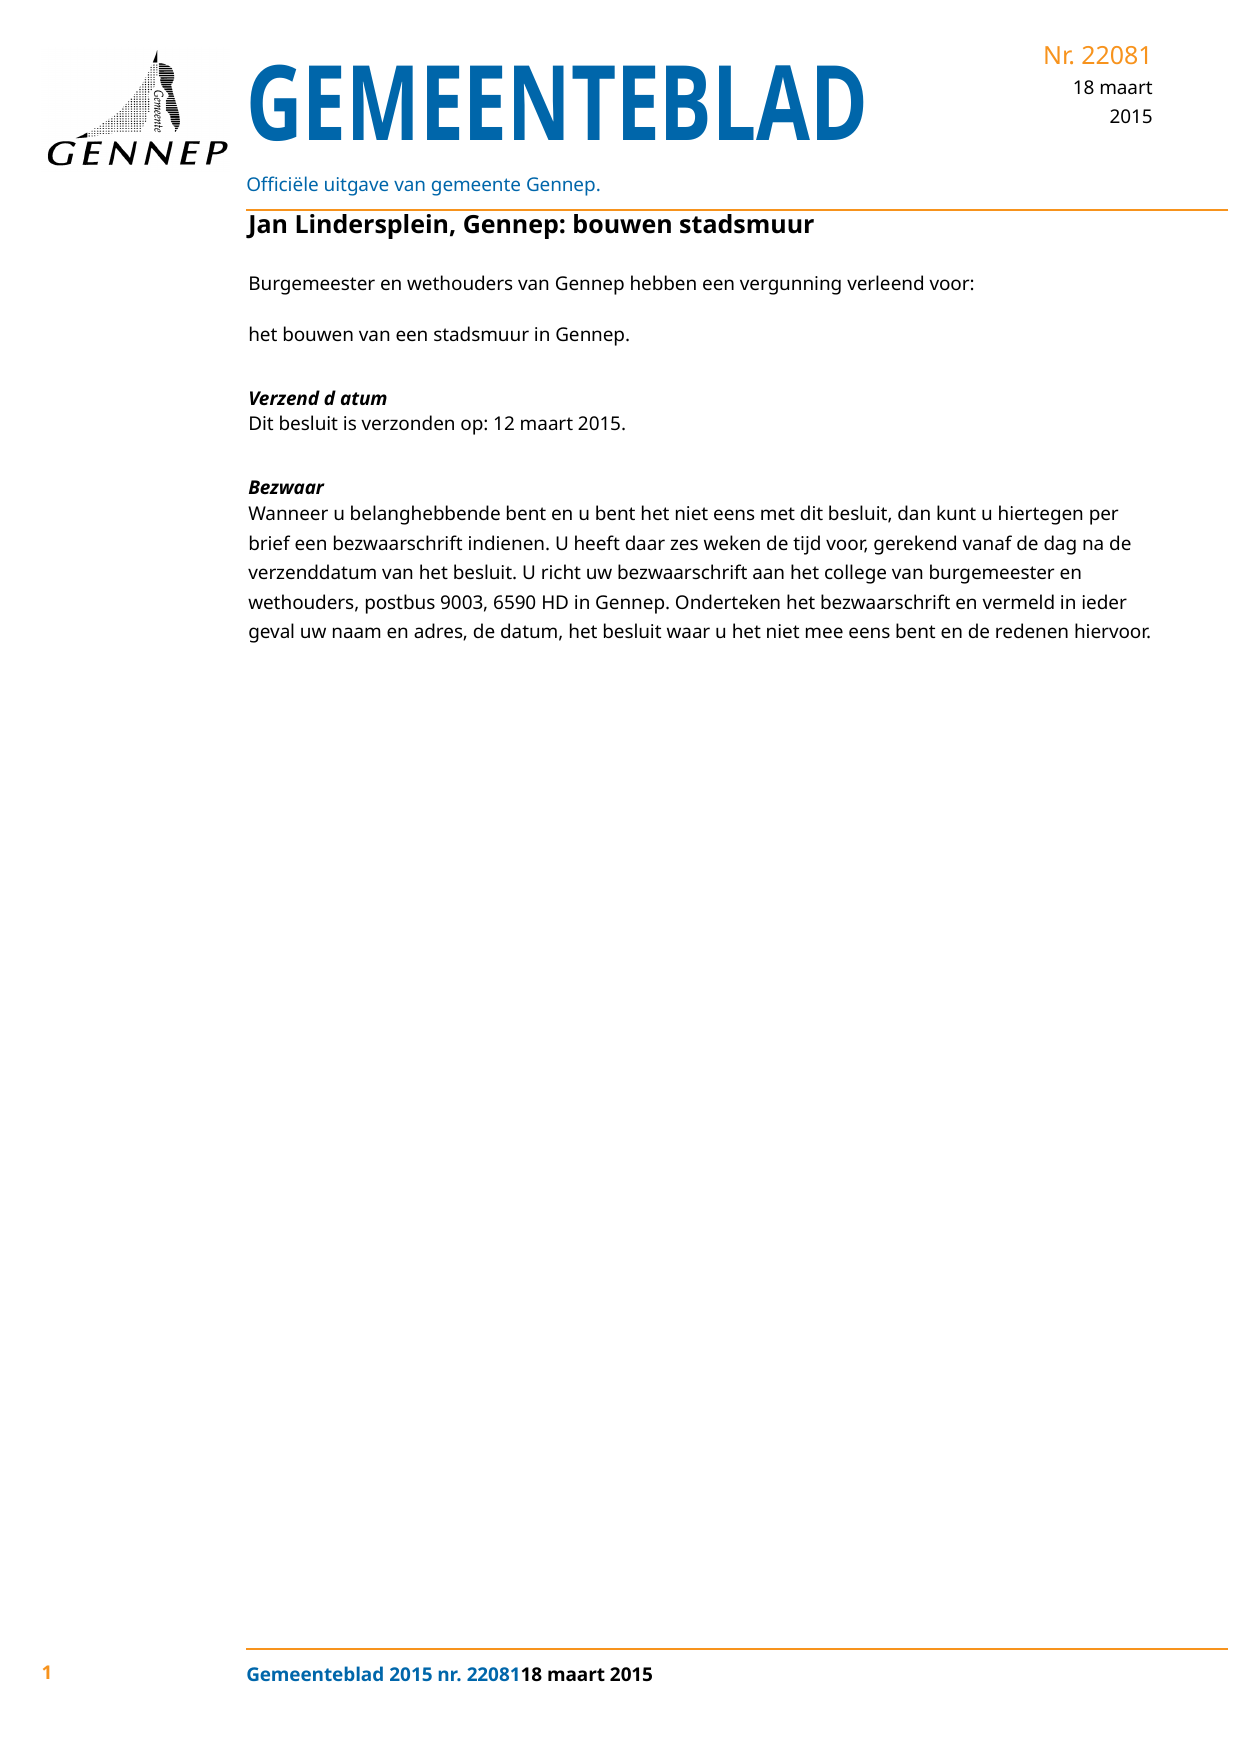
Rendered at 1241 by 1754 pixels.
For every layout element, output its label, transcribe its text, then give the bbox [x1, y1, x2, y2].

picture [41, 47, 231, 172]
text Wanneer u belanghebbende bent en u bent het niet eens met dit besluit, dan kunt u hiertegen per brief een bezwaarschrift indienen. U heeft daar zes weken de tijd voor, gerekend vanaf de dag na de verzenddatum van het besluit. U richt uw bezwaarschrift aan het college van burgemeester en wethouders, postbus 9003, 6590 HD in Gennep. Onderteken het bezwaarschrift en vermeld in ieder geval uw naam en adres, de datum, het besluit waar u het niet mee eens bent en de redenen hiervoor. [248, 500, 1152, 644]
text Bezwaar [248, 474, 1152, 500]
text Dit besluit is verzonden op: 12 maart 2015. [248, 410, 1152, 436]
text het bouwen van een stadsmuur in Gennep. [248, 321, 1152, 346]
text Burgemeester en wethouders van Gennep hebben een vergunning verleend voor: [248, 270, 1152, 296]
text Jan Lindersplein, Gennep: bouwen stadsmuur [248, 211, 1152, 241]
text Verzend d atum [248, 385, 1152, 410]
